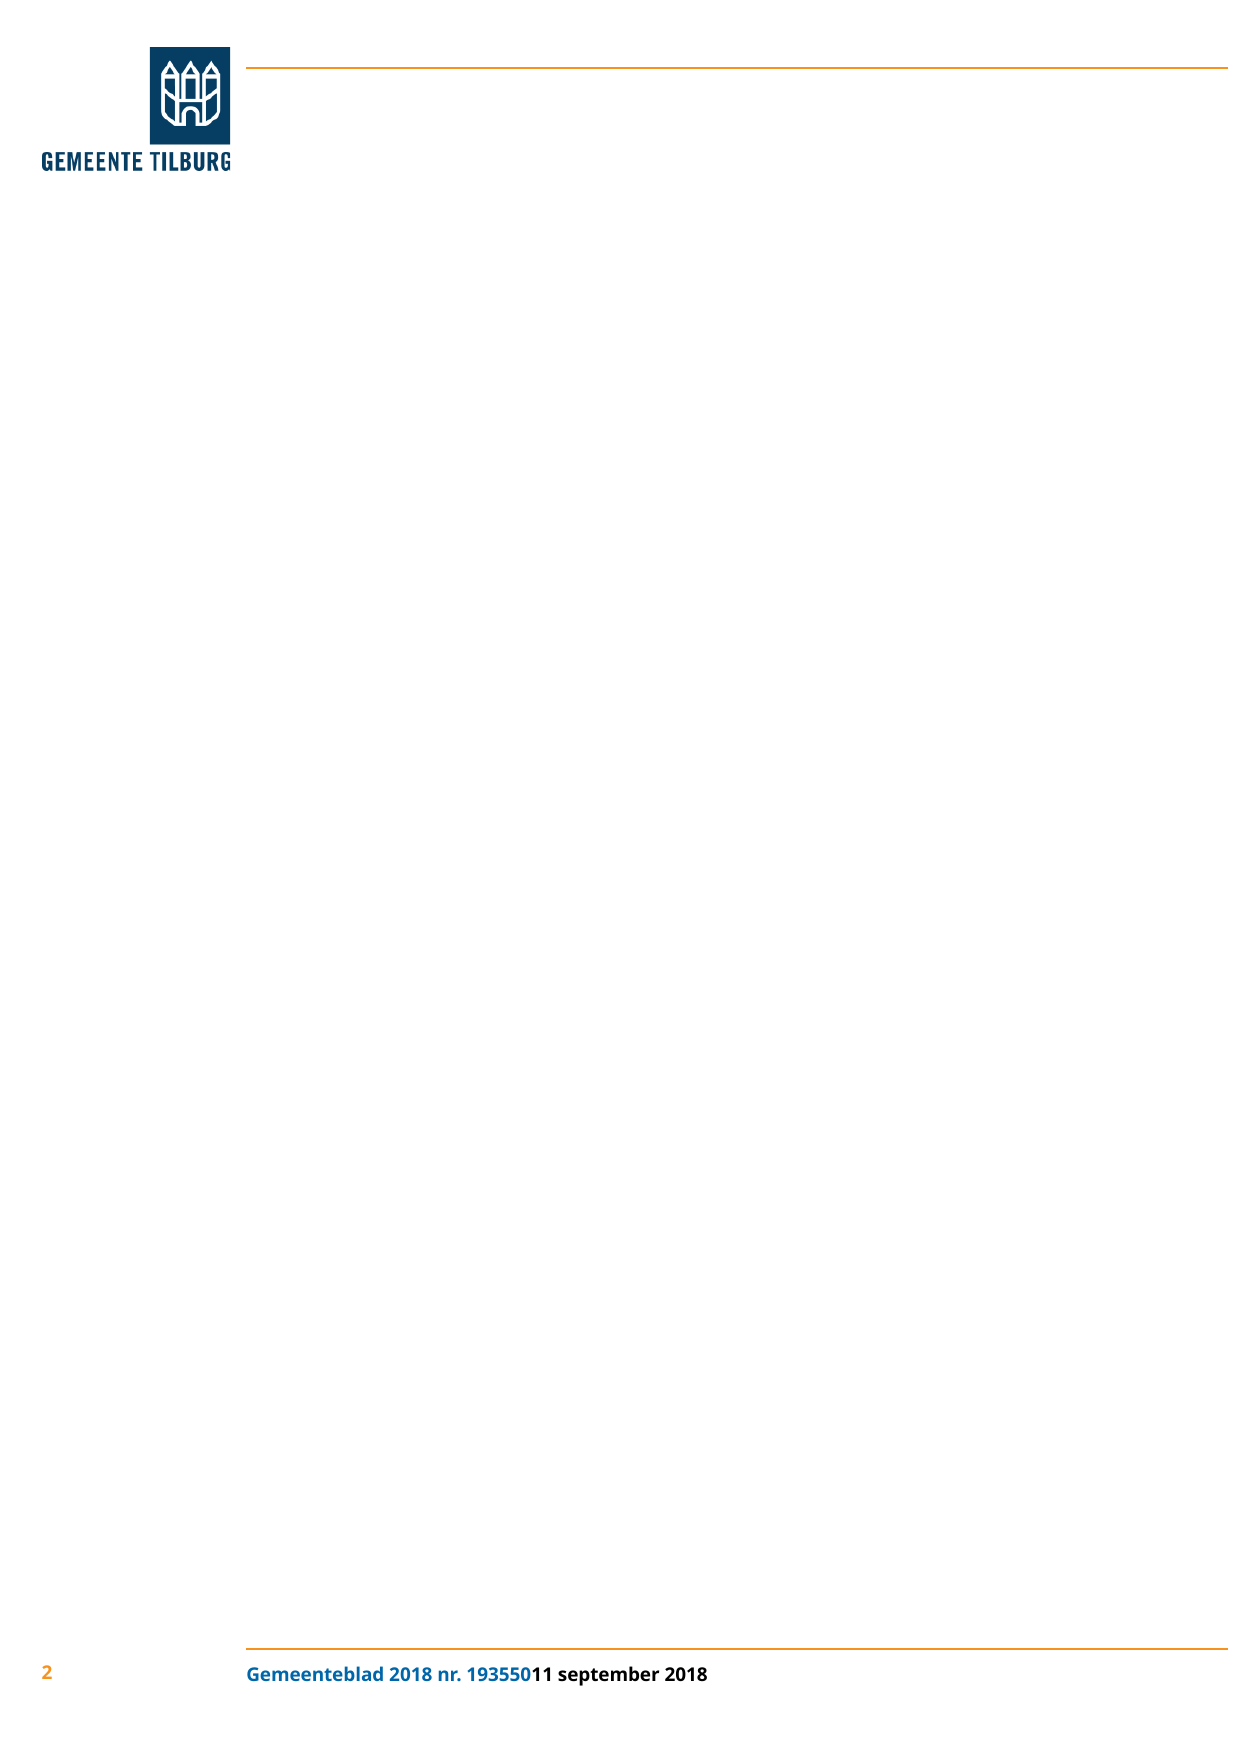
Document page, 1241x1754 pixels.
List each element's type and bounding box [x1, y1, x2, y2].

picture [41, 47, 231, 172]
